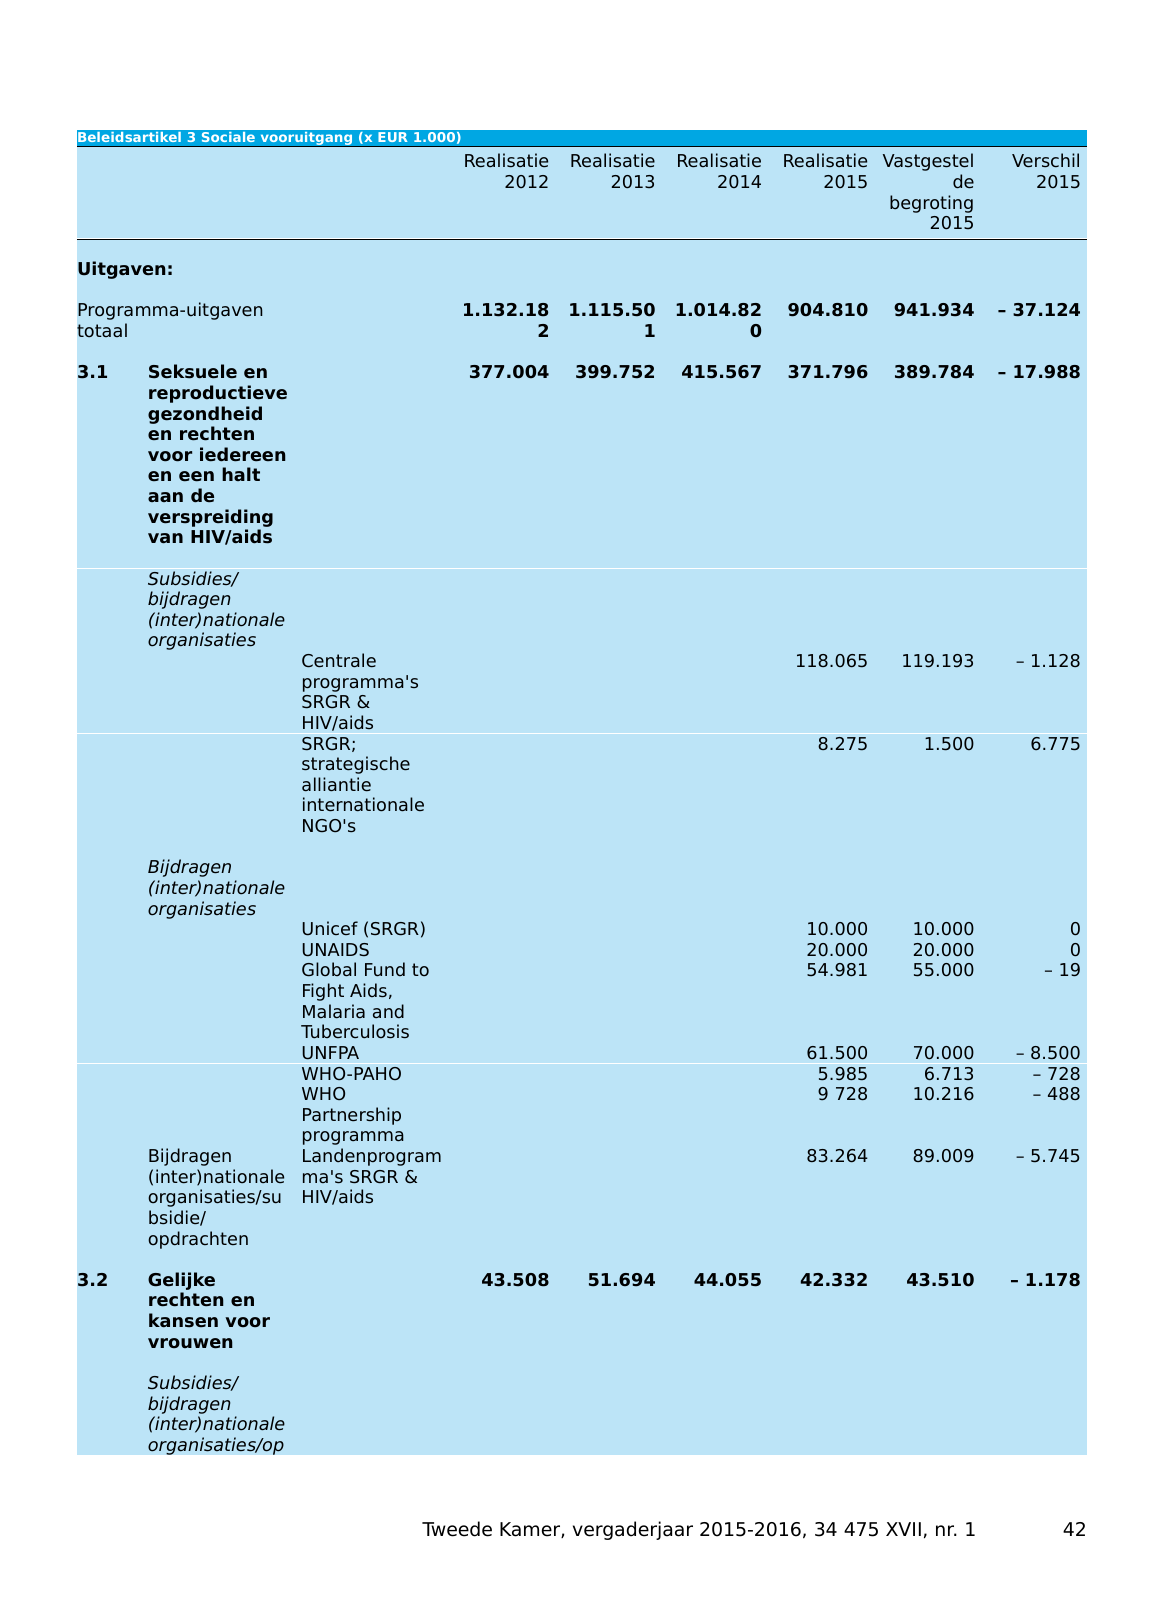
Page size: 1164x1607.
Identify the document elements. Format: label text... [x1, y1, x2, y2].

table_cell [295, 569, 449, 651]
table_cell [661, 240, 768, 259]
table_cell [77, 857, 142, 919]
table_cell 399.752 [555, 362, 661, 548]
table_cell [295, 1249, 449, 1270]
table_cell WHO Partnership programma [295, 1084, 449, 1146]
table_cell [555, 1043, 661, 1063]
table_cell [449, 259, 555, 280]
table_cell UNAIDS [295, 940, 449, 960]
table_cell Subsidies/bijdragen (inter)nationale organisaties [142, 569, 295, 651]
table_cell Verschil 2015 [980, 147, 1087, 238]
table_cell [874, 1352, 980, 1373]
table_cell [77, 548, 142, 568]
table_cell [661, 651, 768, 733]
table_cell [77, 1373, 142, 1455]
table_cell [449, 734, 555, 837]
table_cell [142, 548, 295, 568]
table_cell [77, 940, 142, 960]
table_cell Uitgaven: [77, 259, 295, 280]
table_cell [77, 569, 142, 651]
table_cell [555, 280, 661, 300]
table_cell [661, 1373, 768, 1455]
table_cell [142, 1084, 295, 1146]
table_cell [768, 280, 874, 300]
table_cell 89.009 [874, 1146, 980, 1249]
table_cell 42.332 [768, 1270, 874, 1352]
table_cell [295, 857, 449, 919]
table_cell [661, 857, 768, 919]
table_cell Bijdragen (inter)nationale organisaties [142, 857, 295, 919]
table_cell – 488 [980, 1084, 1087, 1146]
table_cell [142, 1352, 295, 1373]
table_cell [77, 837, 142, 857]
table_cell [661, 1064, 768, 1084]
table_cell [142, 1249, 295, 1270]
table_cell – 1.178 [980, 1270, 1087, 1352]
table_cell 55.000 [874, 960, 980, 1043]
table_cell [661, 259, 768, 280]
table_cell [449, 342, 555, 362]
table_cell [661, 280, 768, 300]
table_cell Centrale programma's SRGR & HIV/aids [295, 651, 449, 733]
table_cell [768, 240, 874, 259]
table_cell [77, 1064, 142, 1084]
table_cell [874, 837, 980, 857]
table_cell [449, 651, 555, 733]
table_cell [555, 960, 661, 1043]
table_cell [295, 342, 449, 362]
table_cell – 5.745 [980, 1146, 1087, 1249]
table_cell [555, 1064, 661, 1084]
table_cell Realisatie 2013 [555, 147, 661, 238]
table_cell [449, 1043, 555, 1063]
table_cell [555, 259, 661, 280]
table_cell [142, 651, 295, 733]
table_cell [295, 259, 449, 280]
table_cell [980, 240, 1087, 259]
table_cell 5.985 [768, 1064, 874, 1084]
table_cell [874, 1373, 980, 1455]
table_cell 43.508 [449, 1270, 555, 1352]
table_cell [980, 548, 1087, 568]
table_cell 1.115.501 [555, 300, 661, 342]
table_cell [295, 240, 449, 259]
table_cell [768, 1352, 874, 1373]
table_cell [768, 569, 874, 651]
table_cell – 19 [980, 960, 1087, 1043]
table_cell [295, 147, 449, 238]
table_cell [142, 280, 295, 300]
table_cell [142, 147, 295, 238]
table_cell [142, 240, 295, 259]
table_cell [77, 734, 142, 837]
table_cell [661, 1043, 768, 1063]
table_cell [661, 1146, 768, 1249]
table_cell 3.1 [77, 362, 142, 548]
table_cell [980, 342, 1087, 362]
table_cell Unicef (SRGR) [295, 919, 449, 940]
table_cell [661, 837, 768, 857]
table_cell 10.000 [768, 919, 874, 940]
table_cell [77, 919, 142, 940]
table_cell [295, 1373, 449, 1455]
table_cell [142, 960, 295, 1043]
table_cell [661, 919, 768, 940]
table_cell [449, 857, 555, 919]
table_cell Realisatie 2012 [449, 147, 555, 238]
table_cell [142, 1043, 295, 1063]
table_cell [874, 342, 980, 362]
table_cell [449, 1146, 555, 1249]
table_cell [295, 548, 449, 568]
table_cell 377.004 [449, 362, 555, 548]
table_cell [295, 1270, 449, 1352]
table_cell [142, 342, 295, 362]
table_cell 44.055 [661, 1270, 768, 1352]
table_cell [555, 1146, 661, 1249]
table_cell [77, 651, 142, 733]
table_cell [874, 857, 980, 919]
table_cell [449, 960, 555, 1043]
table_cell [77, 280, 142, 300]
table_cell [77, 1249, 142, 1270]
table_cell [980, 1249, 1087, 1270]
table_cell [295, 362, 449, 548]
table_cell [768, 1249, 874, 1270]
table_cell 118.065 [768, 651, 874, 733]
table_cell [874, 259, 980, 280]
table_cell [661, 940, 768, 960]
table_cell [555, 1084, 661, 1146]
table_cell [555, 569, 661, 651]
table_cell 20.000 [874, 940, 980, 960]
table_cell 1.500 [874, 734, 980, 837]
table_cell [449, 1084, 555, 1146]
table_cell [449, 569, 555, 651]
table_cell [555, 1249, 661, 1270]
table_cell [295, 837, 449, 857]
table_cell [555, 1352, 661, 1373]
table_cell Realisatie 2015 [768, 147, 874, 238]
table_cell 415.567 [661, 362, 768, 548]
table_cell [874, 569, 980, 651]
table_cell [768, 1373, 874, 1455]
table_cell [142, 940, 295, 960]
table_cell 6.713 [874, 1064, 980, 1084]
table_cell 0 [980, 919, 1087, 940]
table_cell 54.981 [768, 960, 874, 1043]
table_cell [77, 1043, 142, 1063]
table_cell [555, 240, 661, 259]
table_cell Realisatie 2014 [661, 147, 768, 238]
table_cell [768, 548, 874, 568]
table_cell [555, 1373, 661, 1455]
table_cell [555, 548, 661, 568]
table_cell [77, 960, 142, 1043]
table_cell 0 [980, 940, 1087, 960]
table_cell [661, 960, 768, 1043]
table_cell Subsidies/bijdragen (inter)nationale organisaties/op [142, 1373, 295, 1455]
table_cell [77, 1084, 142, 1146]
table_cell [77, 147, 142, 238]
table_cell 83.264 [768, 1146, 874, 1249]
table_cell [77, 240, 142, 259]
table_cell [980, 857, 1087, 919]
table_cell [768, 342, 874, 362]
table_cell Gelijke rechten en kansen voor vrouwen [142, 1270, 295, 1352]
table_cell [555, 734, 661, 837]
table_cell 119.193 [874, 651, 980, 733]
table_cell Bijdragen (inter)nationale organisaties/subsidie/ opdrachten [142, 1146, 295, 1249]
table_cell [555, 857, 661, 919]
table_cell 20.000 [768, 940, 874, 960]
table_cell [980, 280, 1087, 300]
table_cell Landenprogramma's SRGR & HIV/aids [295, 1146, 449, 1249]
table_cell [874, 548, 980, 568]
table_cell [295, 280, 449, 300]
table_cell [980, 569, 1087, 651]
table_cell [449, 280, 555, 300]
table_cell [295, 300, 449, 342]
table_cell [768, 837, 874, 857]
table_cell [661, 342, 768, 362]
table_cell [555, 919, 661, 940]
table_cell – 8.500 [980, 1043, 1087, 1063]
table_cell [295, 1352, 449, 1373]
table_cell [555, 342, 661, 362]
table_cell [661, 569, 768, 651]
table_cell [77, 1146, 142, 1249]
table_cell [768, 857, 874, 919]
table_cell [449, 1064, 555, 1084]
table_cell WHO-PAHO [295, 1064, 449, 1084]
table_cell Global Fund to Fight Aids, Malaria and Tuberculosis [295, 960, 449, 1043]
table_cell [449, 1249, 555, 1270]
table_cell [77, 342, 142, 362]
table_cell [449, 919, 555, 940]
table_cell [449, 837, 555, 857]
table_cell [142, 734, 295, 837]
table_cell [555, 651, 661, 733]
table_cell 1.014.820 [661, 300, 768, 342]
table_cell 9 728 [768, 1084, 874, 1146]
table_cell [874, 240, 980, 259]
table_cell [142, 837, 295, 857]
table_cell [874, 1249, 980, 1270]
table_cell [980, 837, 1087, 857]
table_cell [142, 1064, 295, 1084]
table_cell [768, 259, 874, 280]
table_cell 51.694 [555, 1270, 661, 1352]
table_cell Seksuele en reproductieve gezondheid en rechten voor iedereen en een halt aan de verspreiding van HIV/aids [142, 362, 295, 548]
table_cell 43.510 [874, 1270, 980, 1352]
table_cell UNFPA [295, 1043, 449, 1063]
table_cell [449, 1373, 555, 1455]
table_cell – 17.988 [980, 362, 1087, 548]
table_cell [449, 548, 555, 568]
table_cell – 1.128 [980, 651, 1087, 733]
table_cell 1.132.182 [449, 300, 555, 342]
table_cell 941.934 [874, 300, 980, 342]
table_cell [555, 837, 661, 857]
table_cell [142, 919, 295, 940]
table_cell 8.275 [768, 734, 874, 837]
table_cell [449, 940, 555, 960]
table_cell 3.2 [77, 1270, 142, 1352]
table_cell – 728 [980, 1064, 1087, 1084]
table_cell 10.000 [874, 919, 980, 940]
table_cell 10.216 [874, 1084, 980, 1146]
table_cell [661, 548, 768, 568]
table_cell [449, 240, 555, 259]
table_cell [980, 1373, 1087, 1455]
table_cell [661, 734, 768, 837]
table_cell 6.775 [980, 734, 1087, 837]
table_cell – 37.124 [980, 300, 1087, 342]
table_cell [661, 1352, 768, 1373]
table_cell [874, 280, 980, 300]
table_cell 904.810 [768, 300, 874, 342]
table_cell Programma-uitgaven totaal [77, 300, 295, 342]
table_cell [555, 940, 661, 960]
table_cell 371.796 [768, 362, 874, 548]
table_cell 389.784 [874, 362, 980, 548]
table_cell Vastgestelde begroting 2015 [874, 147, 980, 238]
table_cell [980, 1352, 1087, 1373]
table_cell 70.000 [874, 1043, 980, 1063]
table_cell [661, 1084, 768, 1146]
table_cell [449, 1352, 555, 1373]
table_cell [980, 259, 1087, 280]
table_header Beleidsartikel 3 Sociale vooruitgang (x EUR 1.000) [77, 130, 1087, 146]
table_cell [77, 1352, 142, 1373]
table_cell 61.500 [768, 1043, 874, 1063]
table_cell SRGR; strategische alliantie internationale NGO's [295, 734, 449, 837]
table_cell [661, 1249, 768, 1270]
